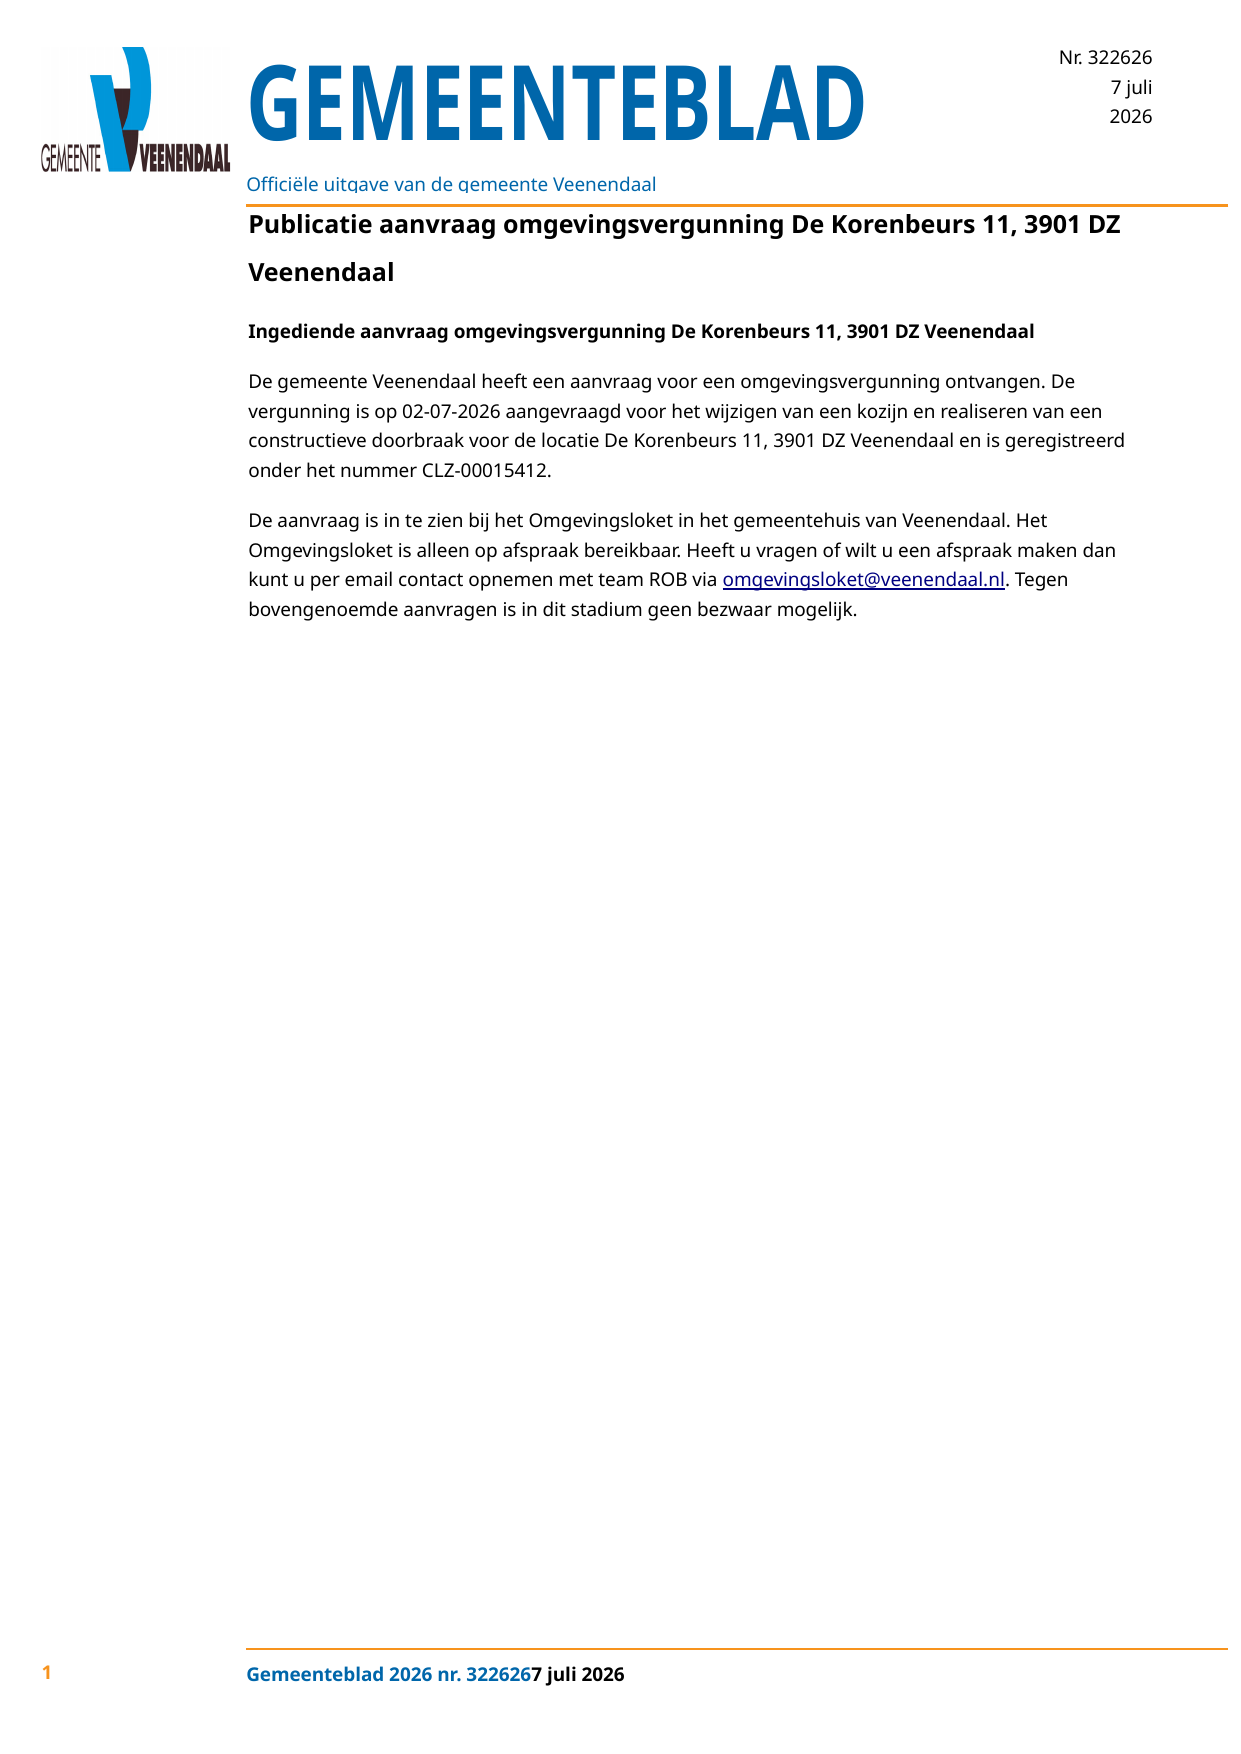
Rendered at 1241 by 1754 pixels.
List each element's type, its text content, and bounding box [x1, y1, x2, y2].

text Ingediende aanvraag omgevingsvergunning De Korenbeurs 11, 3901 DZ Veenendaal [248, 318, 1152, 344]
picture [123, 47, 231, 172]
picture [41, 47, 130, 172]
text De gemeente Veenendaal heeft een aanvraag voor een omgevingsvergunning ontvangen. De vergunning is op 02-07-2026 aangevraagd voor het wijzigen van een kozijn en realiseren van een constructieve doorbraak voor de locatie De Korenbeurs 11, 3901 DZ Veenendaal en is geregistreerd onder het nummer CLZ-00015412. [248, 368, 1152, 483]
text Publicatie aanvraag omgevingsvergunning De Korenbeurs 11, 3901 DZ Veenendaal [248, 207, 1152, 288]
text De aanvraag is in te zien bij het Omgevingsloket in het gemeentehuis van Veenendaal. Het Omgevingsloket is alleen op afspraak bereikbaar. Heeft u vragen of wilt u een afspraak maken dan kunt u per email contact opnemen met team ROB via omgevingsloket@veenendaal.nl. Tegen bovengenoemde aanvragen is in dit stadium geen bezwaar mogelijk. [248, 507, 1152, 622]
